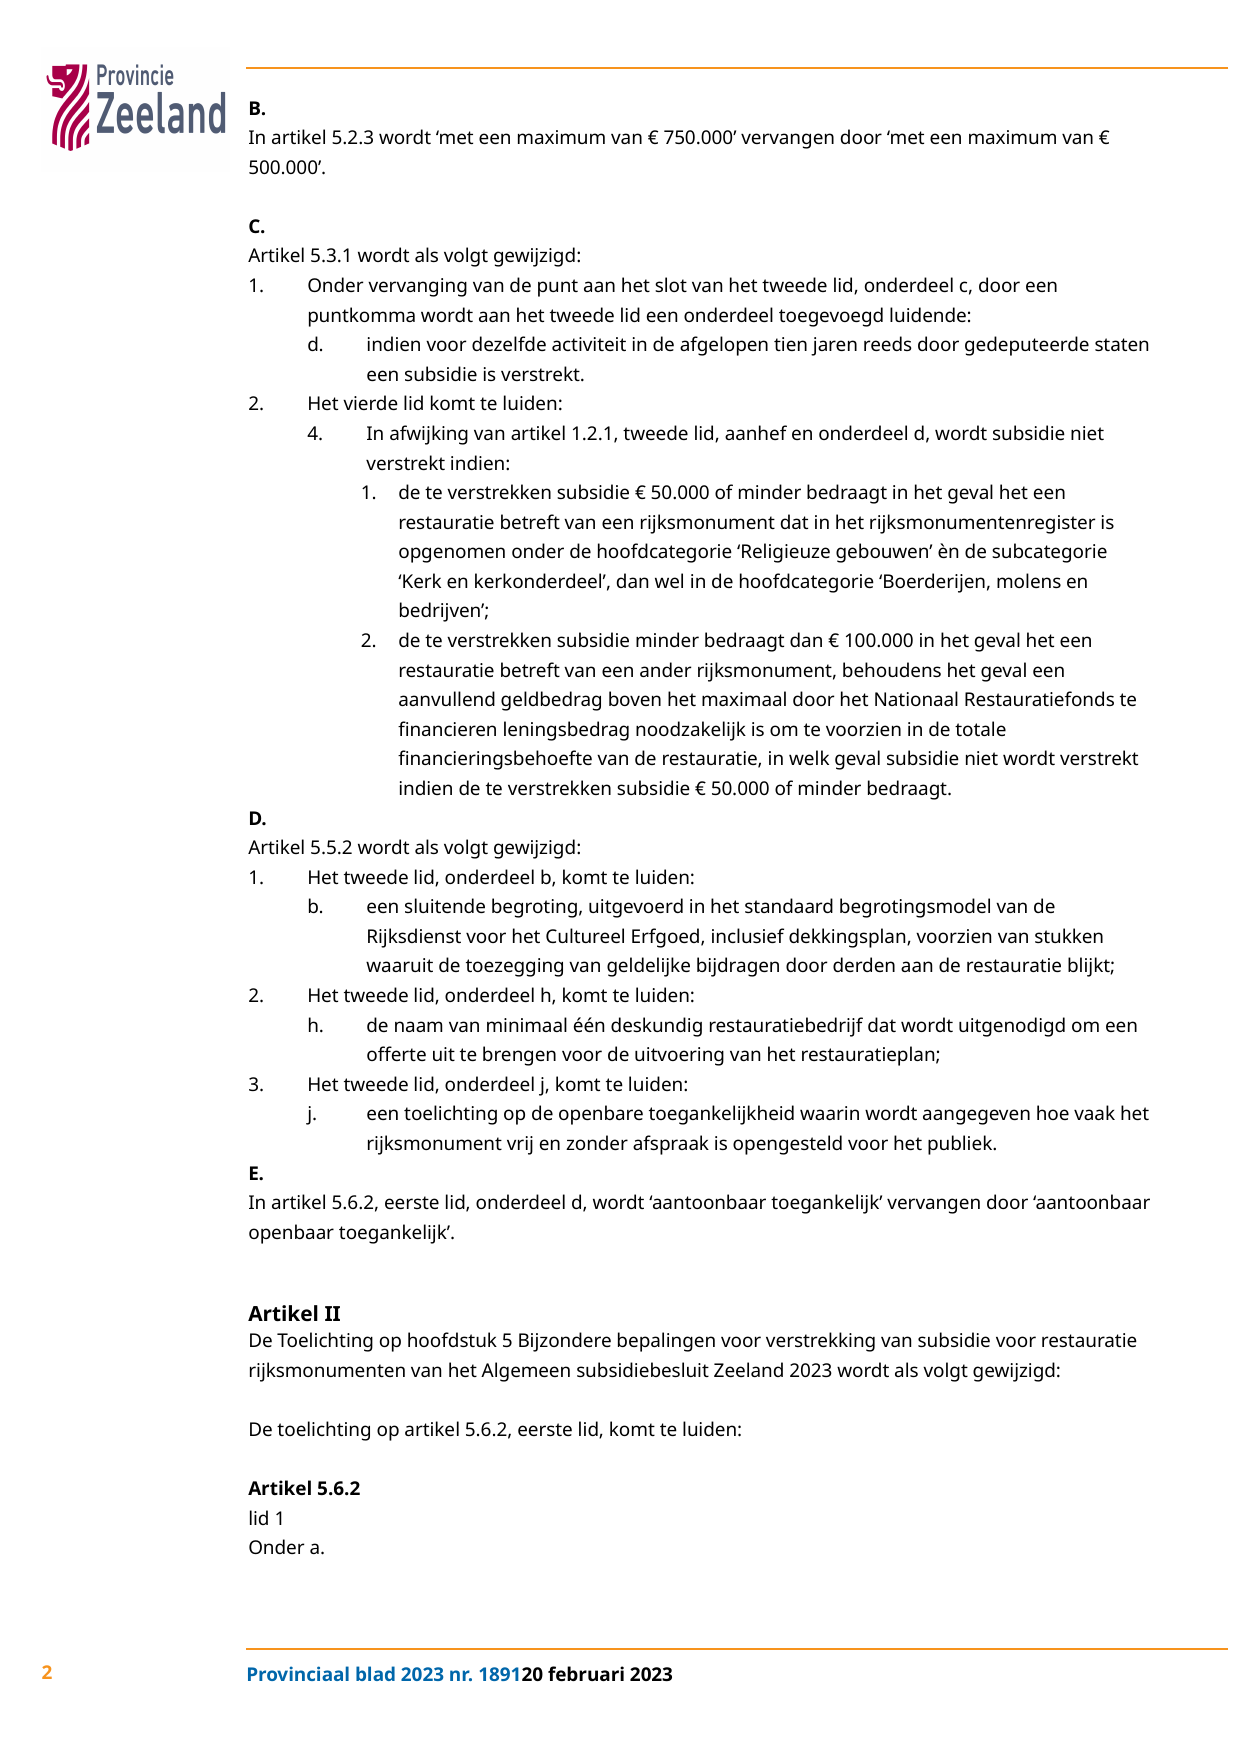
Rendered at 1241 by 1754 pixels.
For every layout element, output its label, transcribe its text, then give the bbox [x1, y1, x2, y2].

list Het vierde lid komt te luiden: [248, 391, 1152, 416]
list een sluitende begroting, uitgevoerd in het standaard begrotingsmodel van de Rijksdienst voor het Cultureel Erfgoed, inclusief dekkingsplan, voorzien van stukken waaruit de toezegging van geldelijke bijdragen door derden aan de restauratie blijkt; [307, 893, 1152, 978]
list Het tweede lid, onderdeel b, komt te luiden: [248, 864, 1152, 890]
list de naam van minimaal één deskundig restauratiebedrijf dat wordt uitgenodigd om een offerte uit te brengen voor de uitvoering van het restauratieplan; [307, 1012, 1152, 1067]
list In afwijking van artikel 1.2.1, tweede lid, aanhef en onderdeel d, wordt subsidie niet verstrekt indien: [307, 420, 1152, 476]
text In artikel 5.2.3 wordt ‘met een maximum van € 750.000’ vervangen door ‘met een maximum van € 500.000’. [248, 124, 1152, 180]
text D. [248, 805, 1152, 831]
list de te verstrekken subsidie € 50.000 of minder bedraagt in het geval het een restauratie betreft van een rijksmonument dat in het rijksmonumentenregister is opgenomen onder de hoofdcategorie ‘Religieuze gebouwen’ èn de subcategorie ‘Kerk en kerkonderdeel’, dan wel in de hoofdcategorie ‘Boerderijen, molens en bedrijven’; [361, 479, 1152, 623]
text lid 1 [248, 1505, 1152, 1531]
list Het tweede lid, onderdeel j, komt te luiden: [248, 1071, 1152, 1097]
picture [41, 47, 231, 172]
list de te verstrekken subsidie minder bedraagt dan € 100.000 in het geval het een restauratie betreft van een ander rijksmonument, behoudens het geval een aanvullend geldbedrag boven het maximaal door het Nationaal Restauratiefonds te financieren leningsbedrag noodzakelijk is om te voorzien in de totale financieringsbehoefte van de restauratie, in welk geval subsidie niet wordt verstrekt indien de te verstrekken subsidie € 50.000 of minder bedraagt. [361, 627, 1152, 801]
text E. [248, 1160, 1152, 1186]
text De Toelichting op hoofdstuk 5 Bijzondere bepalingen voor verstrekking van subsidie voor restauratie rijksmonumenten van het Algemeen subsidiebesluit Zeeland 2023 wordt als volgt gewijzigd: [248, 1327, 1152, 1383]
text Artikel II [248, 1299, 1152, 1327]
text Artikel 5.5.2 wordt als volgt gewijzigd: [248, 834, 1152, 860]
text De toelichting op artikel 5.6.2, eerste lid, komt te luiden: [248, 1416, 1152, 1442]
text Artikel 5.3.1 wordt als volgt gewijzigd: [248, 243, 1152, 268]
text In artikel 5.6.2, eerste lid, onderdeel d, wordt ‘aantoonbaar toegankelijk’ vervangen door ‘aantoonbaar openbaar toegankelijk’. [248, 1189, 1152, 1245]
list een toelichting op de openbare toegankelijkheid waarin wordt aangegeven hoe vaak het rijksmonument vrij en zonder afspraak is opengesteld voor het publiek. [307, 1101, 1152, 1156]
list Onder vervanging van de punt aan het slot van het tweede lid, onderdeel c, door een puntkomma wordt aan het tweede lid een onderdeel toegevoegd luidende: [248, 272, 1152, 328]
list Het tweede lid, onderdeel h, komt te luiden: [248, 982, 1152, 1008]
list indien voor dezelfde activiteit in de afgelopen tien jaren reeds door gedeputeerde staten een subsidie is verstrekt. [307, 331, 1152, 387]
text C. [248, 213, 1152, 239]
text Artikel 5.6.2 [248, 1475, 1152, 1501]
text Onder a. [248, 1534, 1152, 1560]
text B. [248, 95, 1152, 121]
